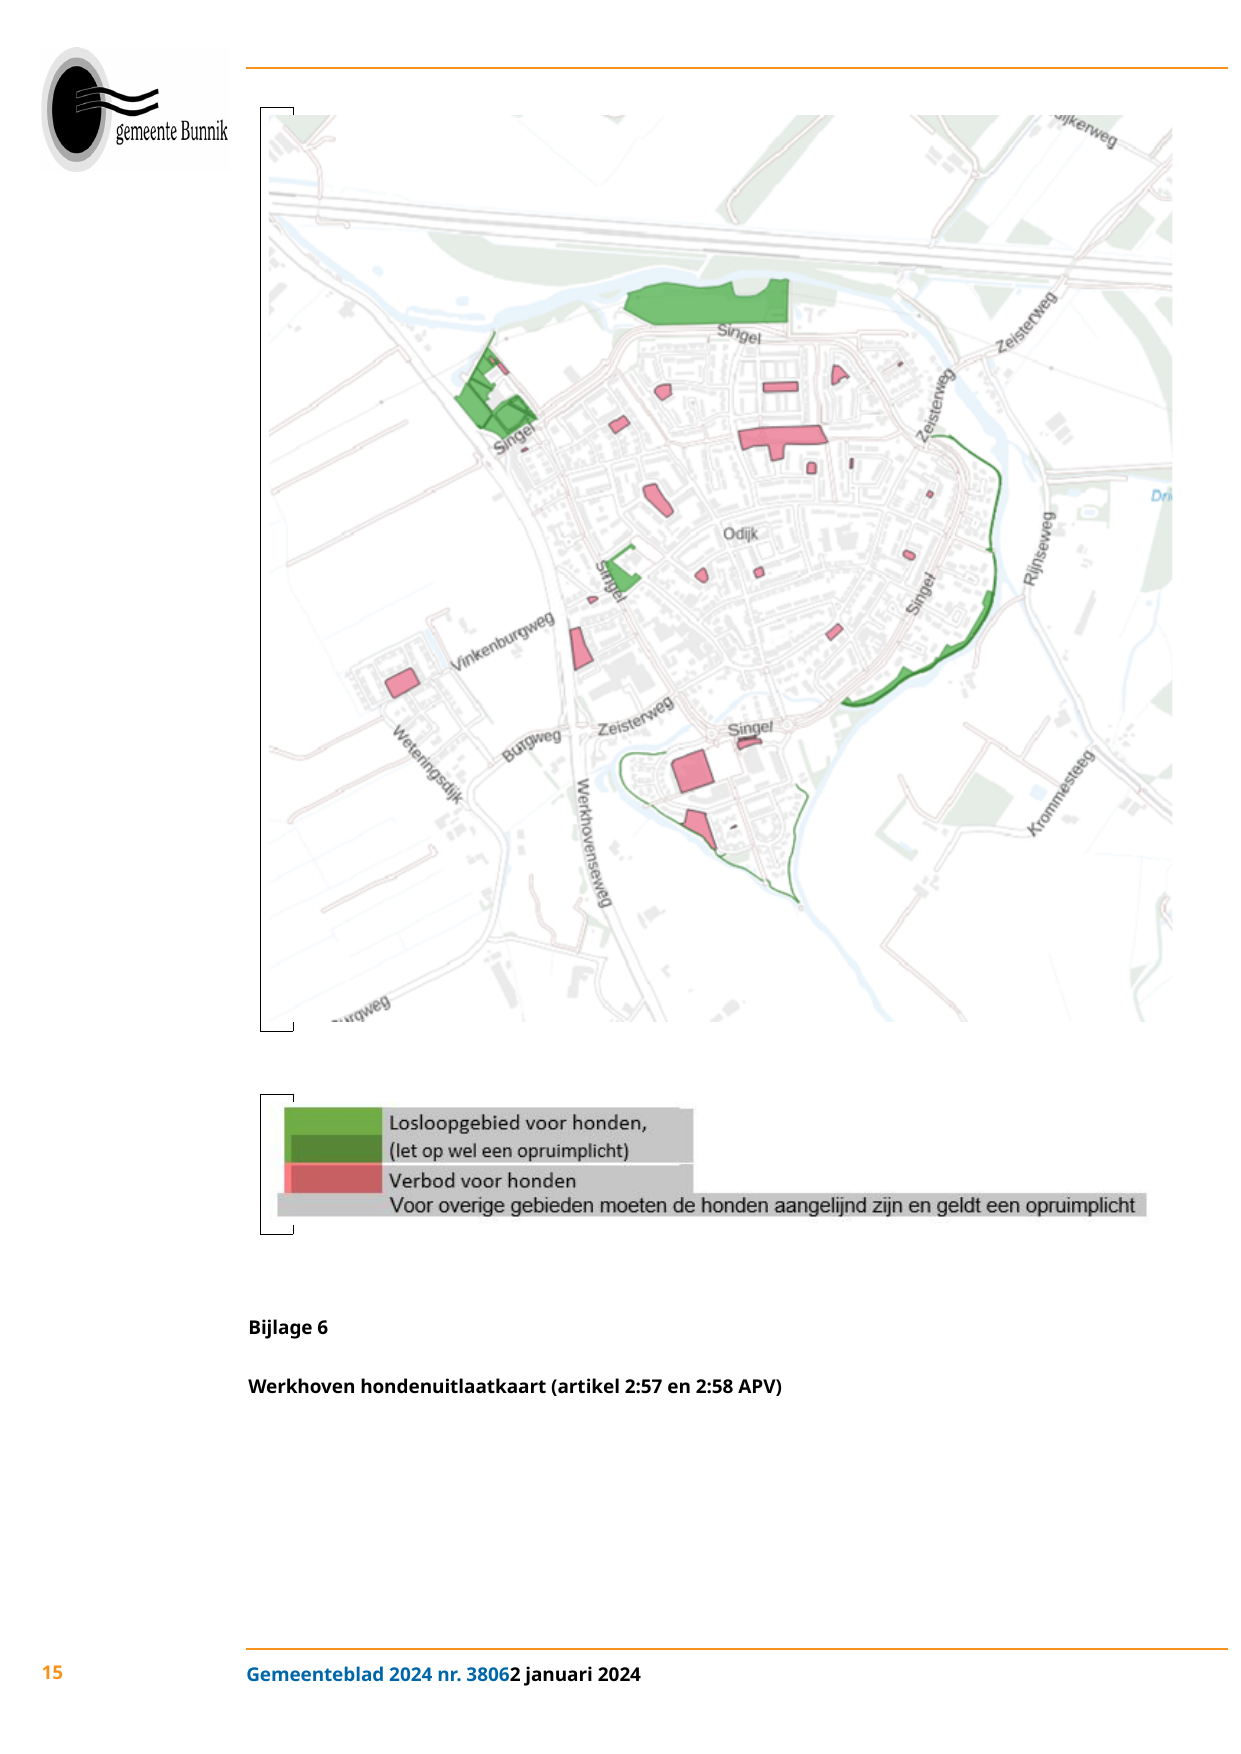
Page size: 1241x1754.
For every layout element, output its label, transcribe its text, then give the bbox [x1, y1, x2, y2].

picture [41, 47, 231, 172]
picture [268, 1102, 1155, 1225]
text Werkhoven hondenuitlaatkaart (artikel 2:57 en 2:58 APV) [248, 1374, 1152, 1399]
text Bijlage 6 [248, 1314, 1152, 1340]
picture [268, 115, 1173, 1022]
